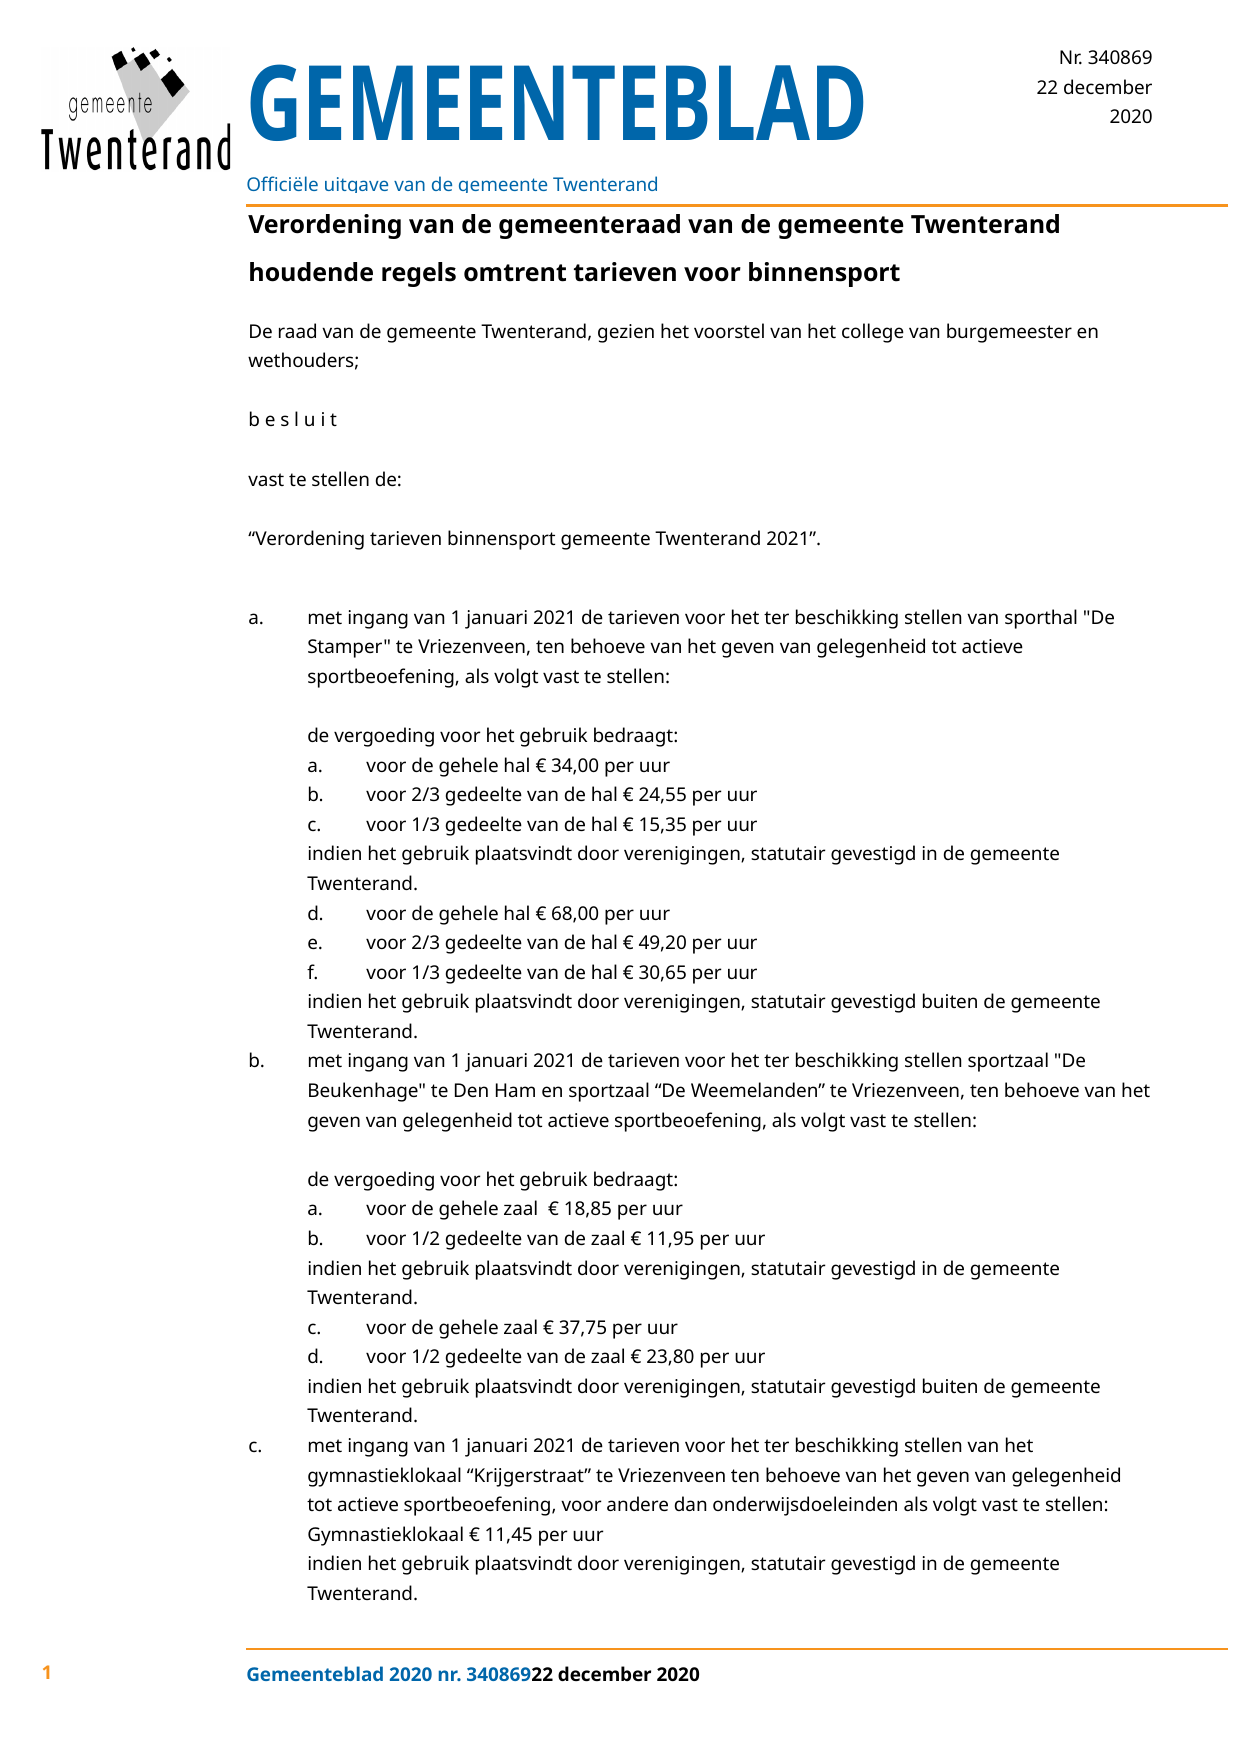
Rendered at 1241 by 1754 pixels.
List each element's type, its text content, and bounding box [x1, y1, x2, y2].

list voor 1/2 gedeelte van de zaal € 11,95 per uur [307, 1225, 1152, 1251]
list met ingang van 1 januari 2021 de tarieven voor het ter beschikking stellen sportzaal "De Beukenhage" te Den Ham en sportzaal “De Weemelanden” te Vriezenveen, ten behoeve van het geven van gelegenheid tot actieve sportbeoefening, als volgt vast te stellen: [248, 1048, 1152, 1132]
list voor 2/3 gedeelte van de hal € 49,20 per uur [307, 929, 1152, 955]
list voor de gehele hal € 68,00 per uur [307, 900, 1152, 925]
text De raad van de gemeente Twenterand, gezien het voorstel van het college van burgemeester en wethouders; [248, 318, 1152, 373]
list voor 1/3 gedeelte van de hal € 15,35 per uur [307, 811, 1152, 837]
text b e s l u i t [248, 407, 1152, 432]
list voor 1/3 gedeelte van de hal € 30,65 per uur [307, 959, 1152, 984]
list indien het gebruik plaatsvindt door verenigingen, statutair gevestigd in de gemeente Twenterand. [248, 1255, 1152, 1310]
list met ingang van 1 januari 2021 de tarieven voor het ter beschikking stellen van het gymnastieklokaal “Krijgerstraat” te Vriezenveen ten behoeve van het geven van gelegenheid tot actieve sportbeoefening, voor andere dan onderwijsdoeleinden als volgt vast te stellen: [248, 1432, 1152, 1517]
list indien het gebruik plaatsvindt door verenigingen, statutair gevestigd in de gemeente Twenterand. [248, 1551, 1152, 1606]
list voor de gehele zaal € 37,75 per uur [307, 1314, 1152, 1339]
list indien het gebruik plaatsvindt door verenigingen, statutair gevestigd buiten de gemeente Twenterand. [248, 1373, 1152, 1428]
list voor de gehele hal € 34,00 per uur [307, 752, 1152, 777]
picture [41, 47, 231, 172]
list met ingang van 1 januari 2021 de tarieven voor het ter beschikking stellen van sporthal "De Stamper" te Vriezenveen, ten behoeve van het geven van gelegenheid tot actieve sportbeoefening, als volgt vast te stellen: [248, 604, 1152, 689]
text vast te stellen de: [248, 466, 1152, 492]
list voor de gehele zaal € 18,85 per uur [307, 1196, 1152, 1221]
text Verordening van de gemeenteraad van de gemeente Twenterand houdende regels omtrent tarieven voor binnensport [248, 207, 1152, 288]
list Gymnastieklokaal € 11,45 per uur [248, 1521, 1152, 1547]
list voor 2/3 gedeelte van de hal € 24,55 per uur [307, 781, 1152, 807]
text “Verordening tarieven binnensport gemeente Twenterand 2021”. [248, 525, 1152, 551]
list de vergoeding voor het gebruik bedraagt: [248, 722, 1152, 748]
list de vergoeding voor het gebruik bedraagt: [248, 1166, 1152, 1192]
list indien het gebruik plaatsvindt door verenigingen, statutair gevestigd in de gemeente Twenterand. [248, 841, 1152, 896]
list indien het gebruik plaatsvindt door verenigingen, statutair gevestigd buiten de gemeente Twenterand. [248, 988, 1152, 1044]
list voor 1/2 gedeelte van de zaal € 23,80 per uur [307, 1343, 1152, 1369]
